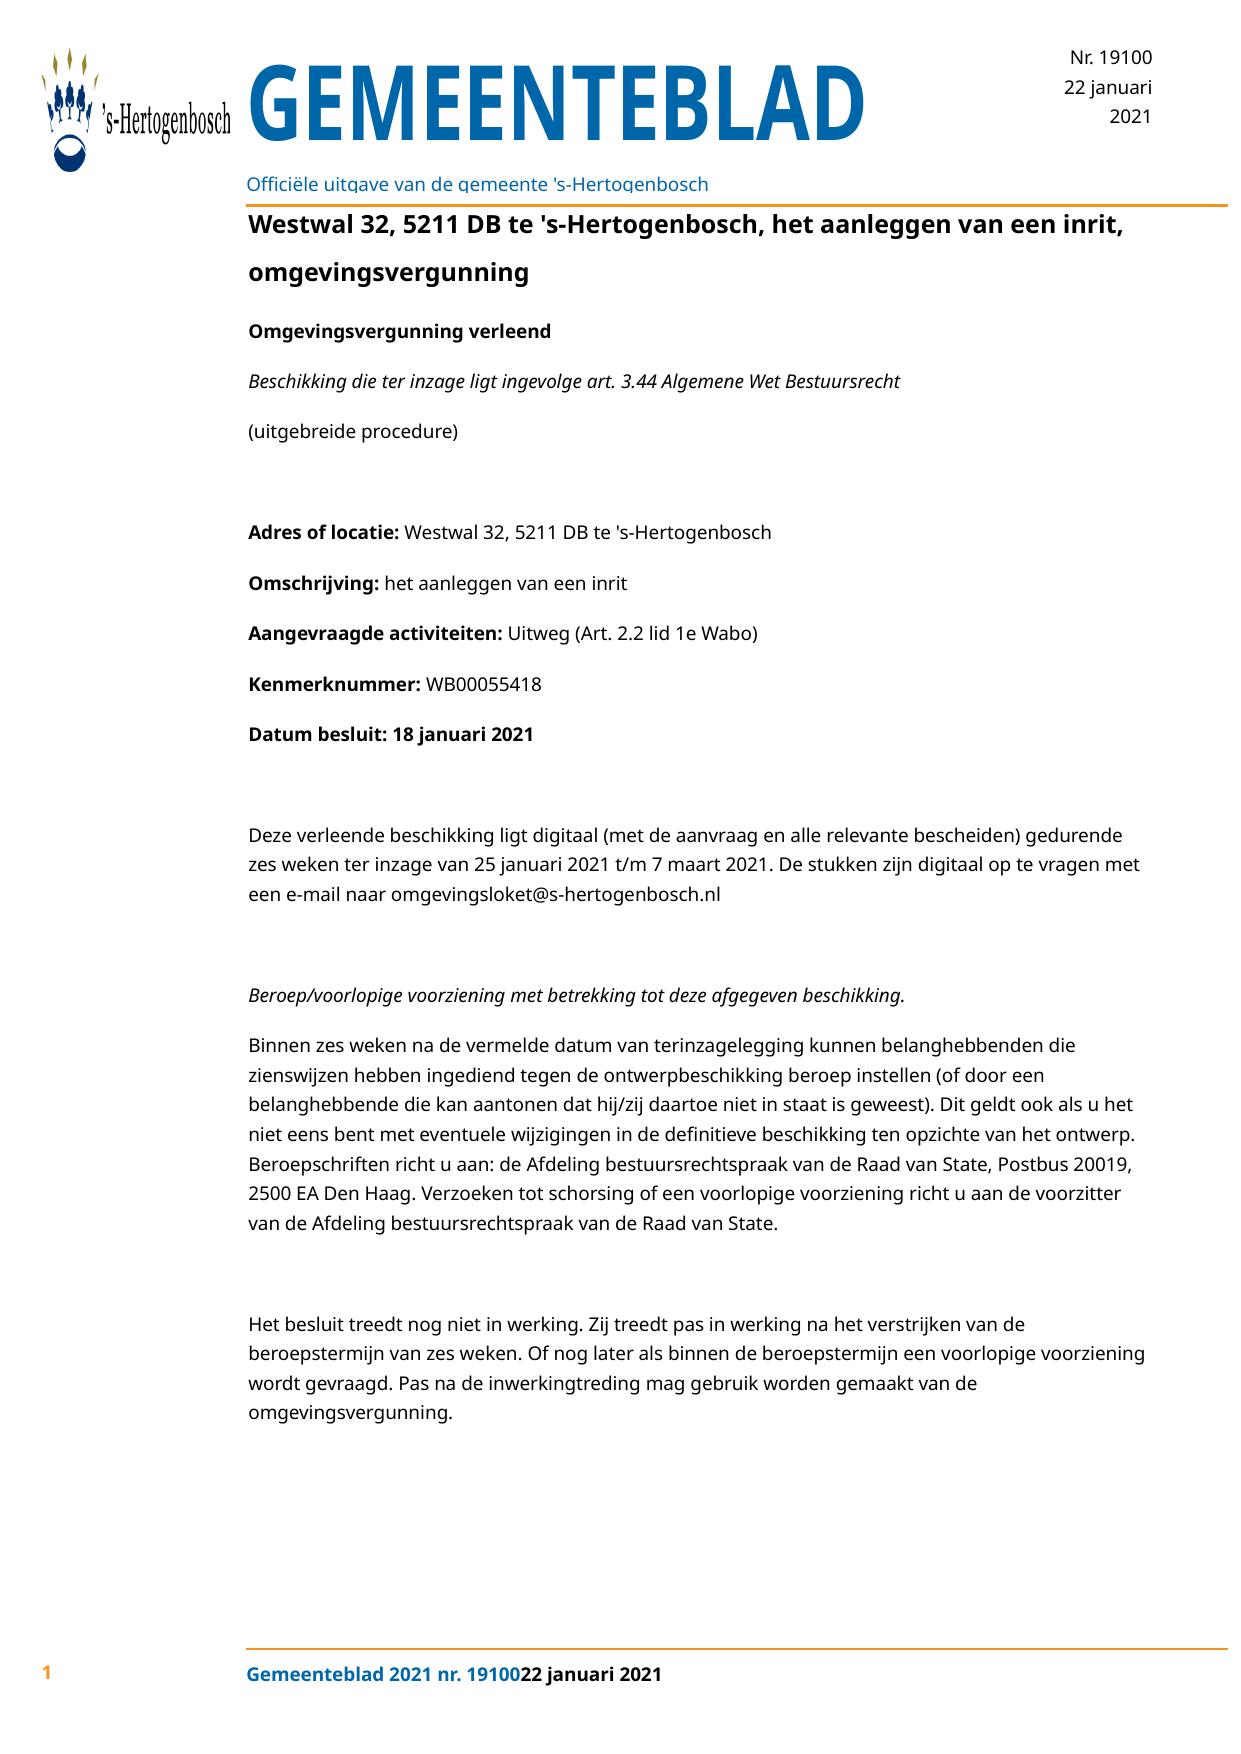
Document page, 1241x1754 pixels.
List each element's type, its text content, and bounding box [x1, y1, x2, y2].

text Beroep/voorlopige voorziening met betrekking tot deze afgegeven beschikking. [248, 982, 1152, 1008]
text Omgevingsvergunning verleend [248, 318, 1152, 344]
text Kenmerknummer: WB00055418 [248, 671, 1152, 697]
text Het besluit treedt nog niet in werking. Zij treedt pas in werking na het verstrijken van de beroepstermijn van zes weken. Of nog later als binnen de beroepstermijn een voorlopige voorziening wordt gevraagd. Pas na de inwerkingtreding mag gebruik worden gemaakt van de omgevingsvergunning. [248, 1311, 1152, 1425]
text Binnen zes weken na de vermelde datum van terinzagelegging kunnen belanghebbenden die zienswijzen hebben ingediend tegen de ontwerpbeschikking beroep instellen (of door een belanghebbende die kan aantonen dat hij/zij daartoe niet in staat is geweest). Dit geldt ook als u het niet eens bent met eventuele wijzigingen in de definitieve beschikking ten opzichte van het ontwerp. Beroepschriften richt u aan: de Afdeling bestuursrechtspraak van de Raad van State, Postbus 20019, 2500 EA Den Haag. Verzoeken tot schorsing of een voorlopige voorziening richt u aan de voorzitter van de Afdeling bestuursrechtspraak van de Raad van State. [248, 1032, 1152, 1236]
text Omschrijving: het aanleggen van een inrit [248, 570, 1152, 596]
text Datum besluit: 18 januari 2021 [248, 721, 1152, 747]
text Beschikking die ter inzage ligt ingevolge art. 3.44 Algemene Wet Bestuursrecht [248, 368, 1152, 394]
picture [41, 47, 231, 172]
text (uitgebreide procedure) [248, 419, 1152, 444]
text Deze verleende beschikking ligt digitaal (met de aanvraag en alle relevante bescheiden) gedurende zes weken ter inzage van 25 januari 2021 t/m 7 maart 2021. De stukken zijn digitaal op te vragen met een e-mail naar omgevingsloket@s-hertogenbosch.nl [248, 822, 1152, 907]
text Westwal 32, 5211 DB te 's-Hertogenbosch, het aanleggen van een inrit, omgevingsvergunning [248, 207, 1152, 288]
text Aangevraagde activiteiten: Uitweg (Art. 2.2 lid 1e Wabo) [248, 620, 1152, 646]
text Adres of locatie: Westwal 32, 5211 DB te 's-Hertogenbosch [248, 519, 1152, 545]
